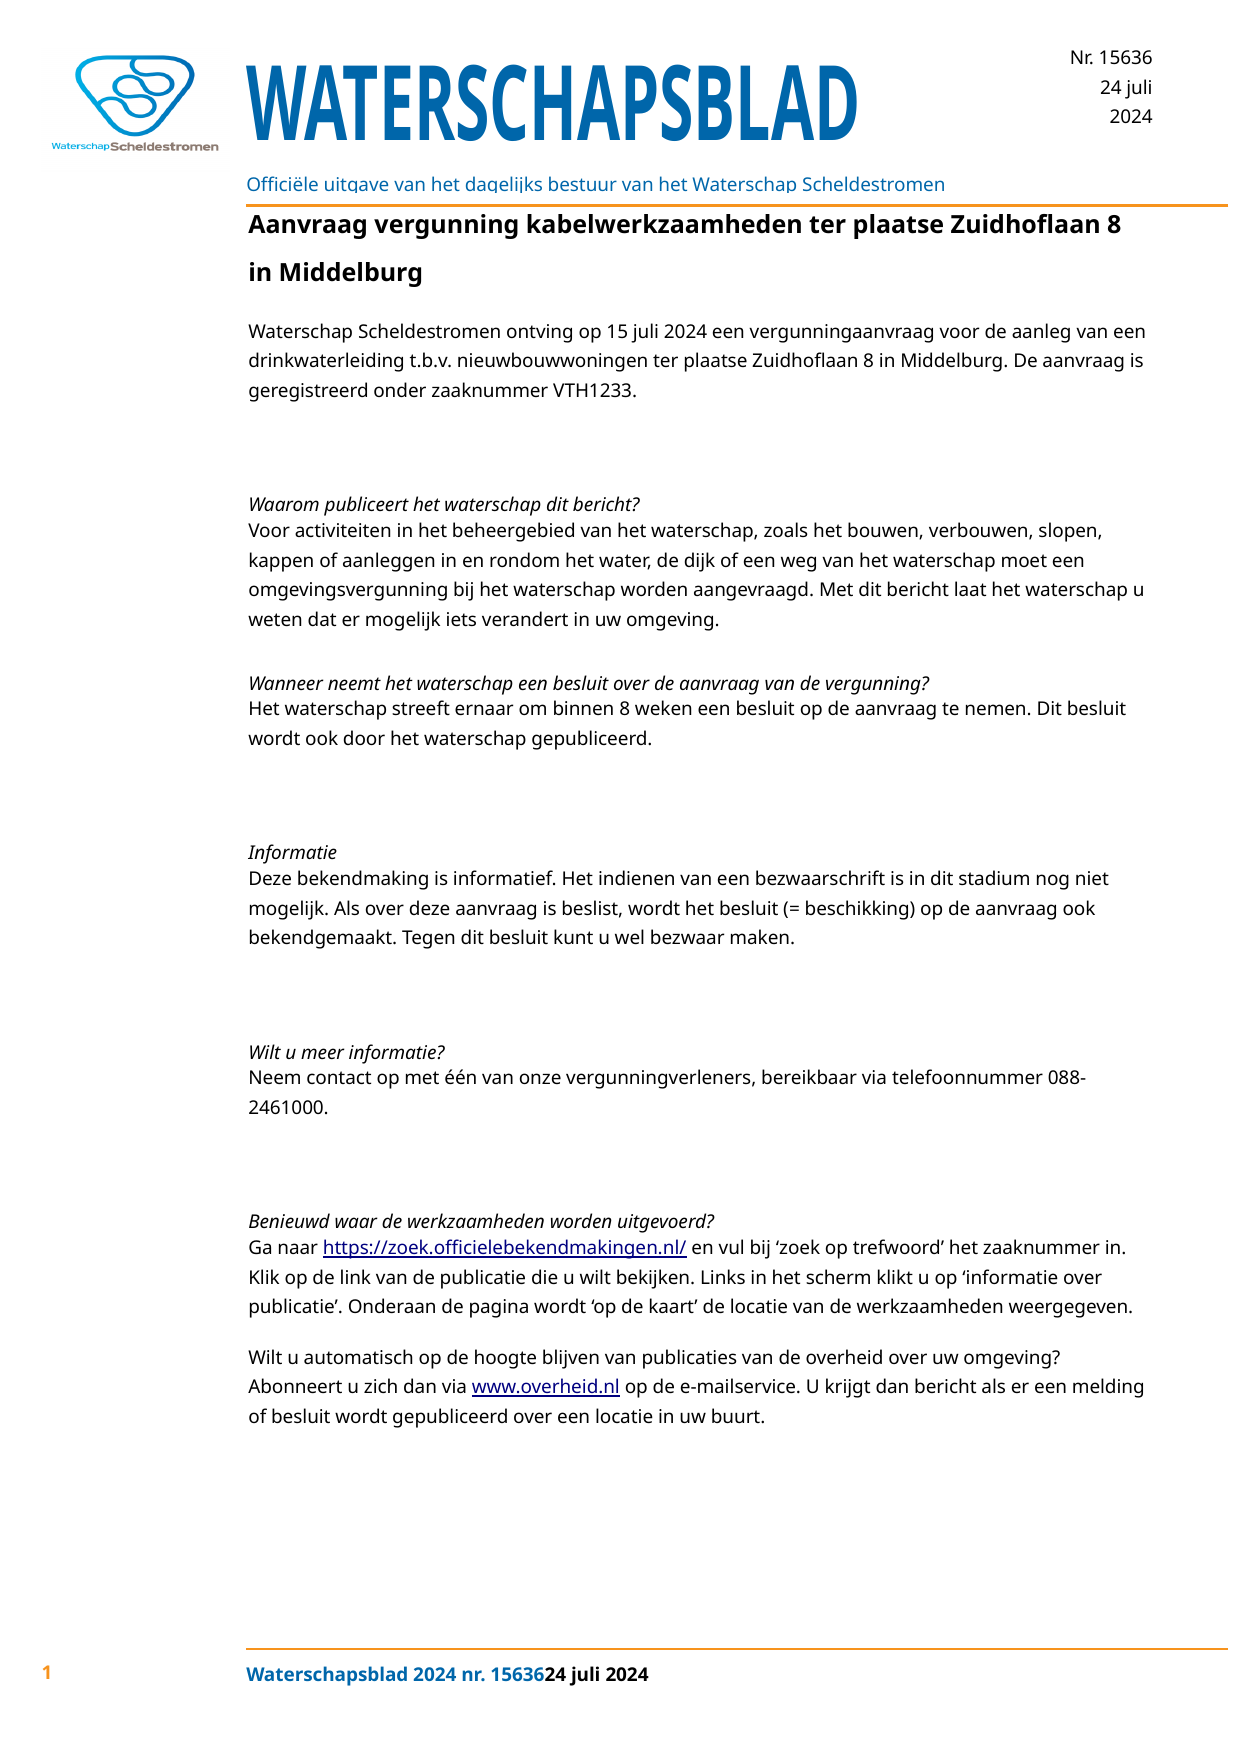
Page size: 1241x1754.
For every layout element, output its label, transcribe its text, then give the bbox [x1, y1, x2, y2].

text Het waterschap streeft ernaar om binnen 8 weken een besluit op de aanvraag te nemen. Dit besluit wordt ook door het waterschap gepubliceerd. [248, 696, 1152, 751]
text Deze bekendmaking is informatief. Het indienen van een bezwaarschrift is in dit stadium nog niet mogelijk. Als over deze aanvraag is beslist, wordt het besluit (= beschikking) op de aanvraag ook bekendgemaakt. Tegen dit besluit kunt u wel bezwaar maken. [248, 865, 1152, 950]
text Voor activiteiten in het beheergebied van het waterschap, zoals het bouwen, verbouwen, slopen, kappen of aanleggen in en rondom het water, de dijk of een weg van het waterschap moet een omgevingsvergunning bij het waterschap worden aangevraagd. Met dit bericht laat het waterschap u weten dat er mogelijk iets verandert in uw omgeving. [248, 517, 1152, 632]
text Aanvraag vergunning kabelwerkzaamheden ter plaatse Zuidhoflaan 8 in Middelburg [248, 207, 1152, 288]
text Informatie [248, 839, 1152, 865]
text Benieuwd waar de werkzaamheden worden uitgevoerd? [248, 1208, 1152, 1234]
text Neem contact op met één van onze vergunningverleners, bereikbaar via telefoonnummer 088-2461000. [248, 1064, 1152, 1120]
text Wilt u meer informatie? [248, 1039, 1152, 1064]
text Waterschap Scheldestromen ontving op 15 juli 2024 een vergunningaanvraag voor de aanleg van een drinkwaterleiding t.b.v. nieuwbouwwoningen ter plaatse Zuidhoflaan 8 in Middelburg. De aanvraag is geregistreerd onder zaaknummer VTH1233. [248, 318, 1152, 403]
text Waarom publiceert het waterschap dit bericht? [248, 491, 1152, 517]
text Wilt u automatisch op de hoogte blijven van publicaties van de overheid over uw omgeving? Abonneert u zich dan via www.overheid.nl op de e-mailservice. U krijgt dan bericht als er een melding of besluit wordt gepubliceerd over een locatie in uw buurt. [248, 1344, 1152, 1429]
text Wanneer neemt het waterschap een besluit over de aanvraag van de vergunning? [248, 670, 1152, 696]
picture [41, 47, 231, 172]
text Ga naar https://zoek.officielebekendmakingen.nl/ en vul bij ‘zoek op trefwoord’ het zaaknummer in. Klik op de link van de publicatie die u wilt bekijken. Links in het scherm klikt u op ‘informatie over publicatie’. Onderaan de pagina wordt ‘op de kaart’ de locatie van de werkzaamheden weergegeven. [248, 1234, 1152, 1319]
